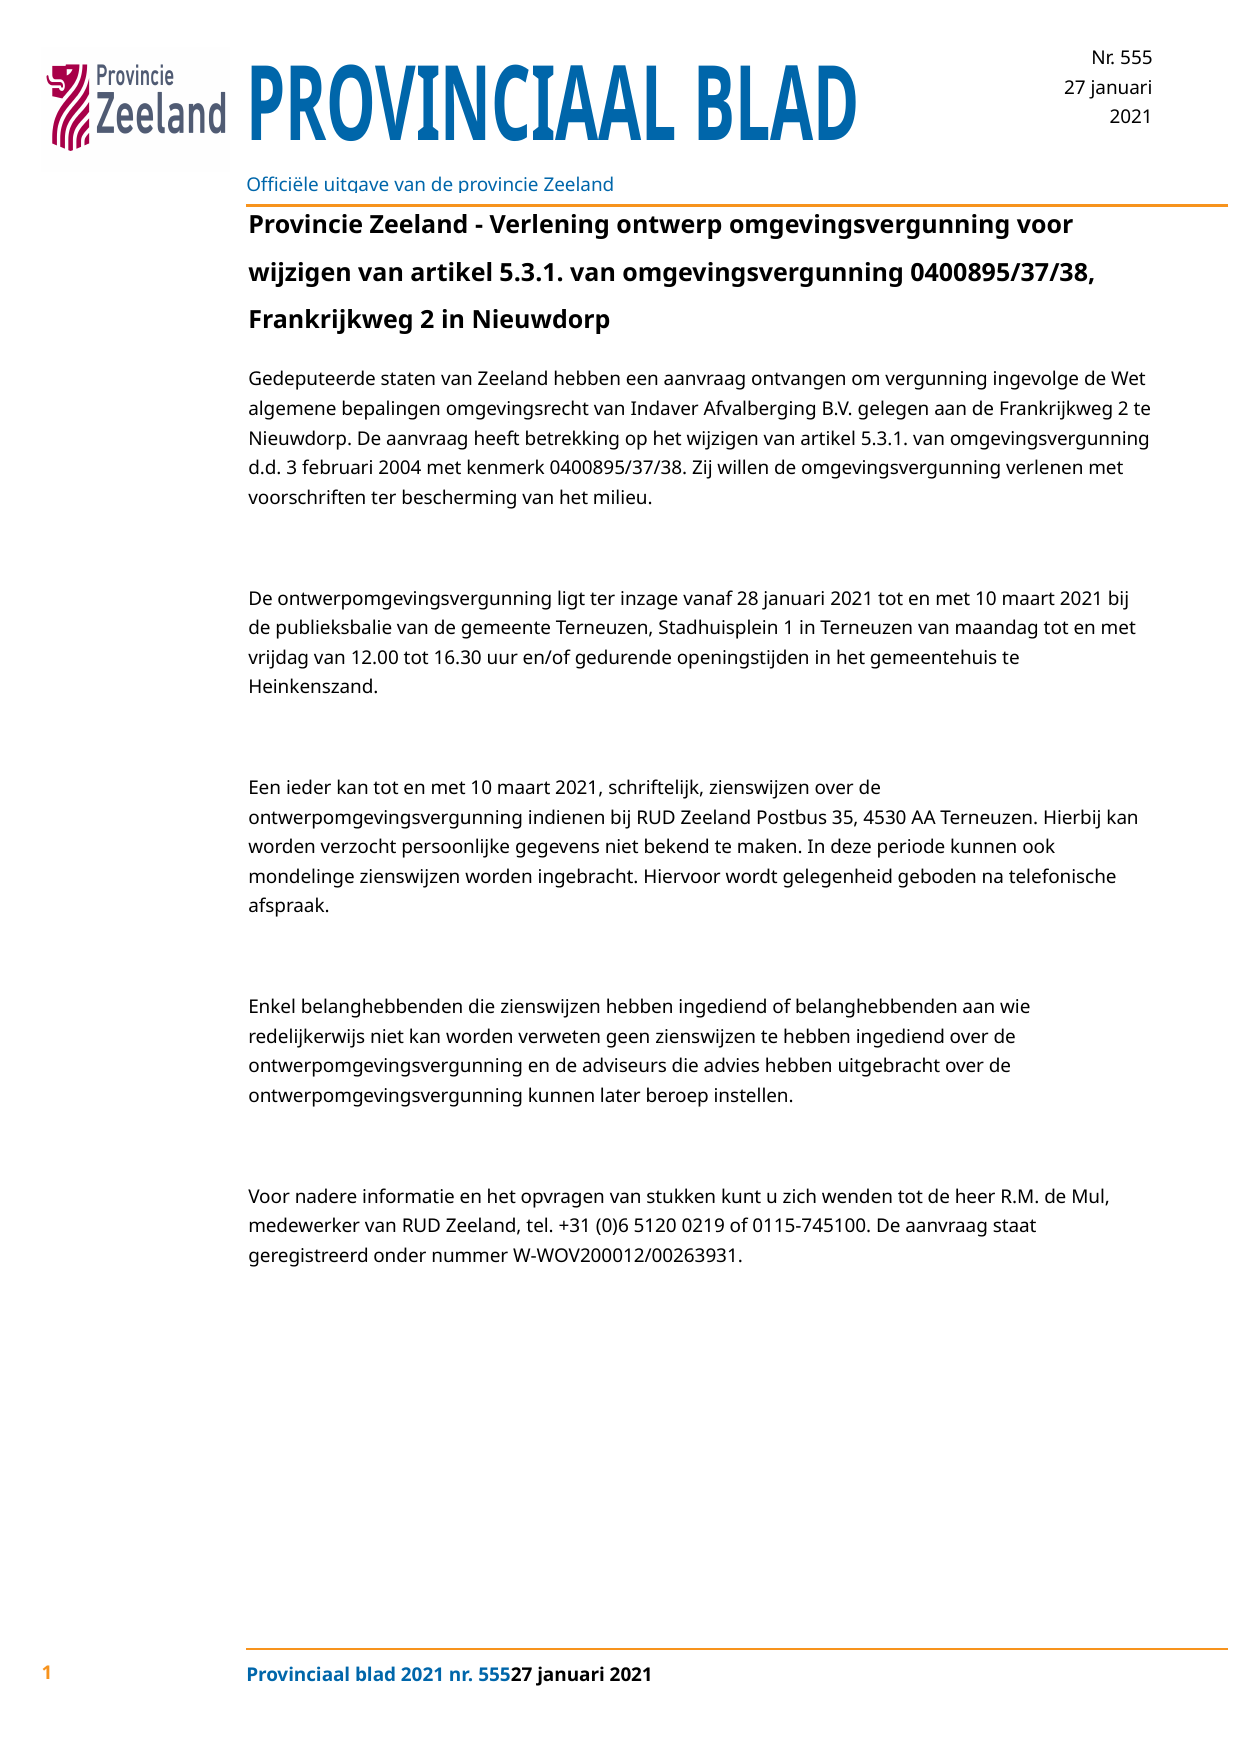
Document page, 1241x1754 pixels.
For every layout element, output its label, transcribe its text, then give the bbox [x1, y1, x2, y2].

text Een ieder kan tot en met 10 maart 2021, schriftelijk, zienswijzen over de ontwerpomgevingsvergunning indienen bij RUD Zeeland Postbus 35, 4530 AA Terneuzen. Hierbij kan worden verzocht persoonlijke gegevens niet bekend te maken. In deze periode kunnen ook mondelinge zienswijzen worden ingebracht. Hiervoor wordt gelegenheid geboden na telefonische afspraak. [248, 774, 1152, 918]
text Provincie Zeeland - Verlening ontwerp omgevingsvergunning voor wijzigen van artikel 5.3.1. van omgevingsvergunning 0400895/37/38, Frankrijkweg 2 in Nieuwdorp [248, 207, 1152, 336]
text Enkel belanghebbenden die zienswijzen hebben ingediend of belanghebbenden aan wie redelijkerwijs niet kan worden verweten geen zienswijzen te hebben ingediend over de ontwerpomgevingsvergunning en de adviseurs die advies hebben uitgebracht over de ontwerpomgevingsvergunning kunnen later beroep instellen. [248, 993, 1152, 1108]
text Gedeputeerde staten van Zeeland hebben een aanvraag ontvangen om vergunning ingevolge de Wet algemene bepalingen omgevingsrecht van Indaver Afvalberging B.V. gelegen aan de Frankrijkweg 2 te Nieuwdorp. De aanvraag heeft betrekking op het wijzigen van artikel 5.3.1. van omgevingsvergunning d.d. 3 februari 2004 met kenmerk 0400895/37/38. Zij willen de omgevingsvergunning verlenen met voorschriften ter bescherming van het milieu. [248, 366, 1152, 509]
text Voor nadere informatie en het opvragen van stukken kunt u zich wenden tot de heer R.M. de Mul, medewerker van RUD Zeeland, tel. +31 (0)6 5120 0219 of 0115-745100. De aanvraag staat geregistreerd onder nummer W-WOV200012/00263931. [248, 1183, 1152, 1268]
picture [41, 47, 231, 172]
text De ontwerpomgevingsvergunning ligt ter inzage vanaf 28 januari 2021 tot en met 10 maart 2021 bij de publieksbalie van de gemeente Terneuzen, Stadhuisplein 1 in Terneuzen van maandag tot en met vrijdag van 12.00 tot 16.30 uur en/of gedurende openingstijden in het gemeentehuis te Heinkenszand. [248, 585, 1152, 699]
